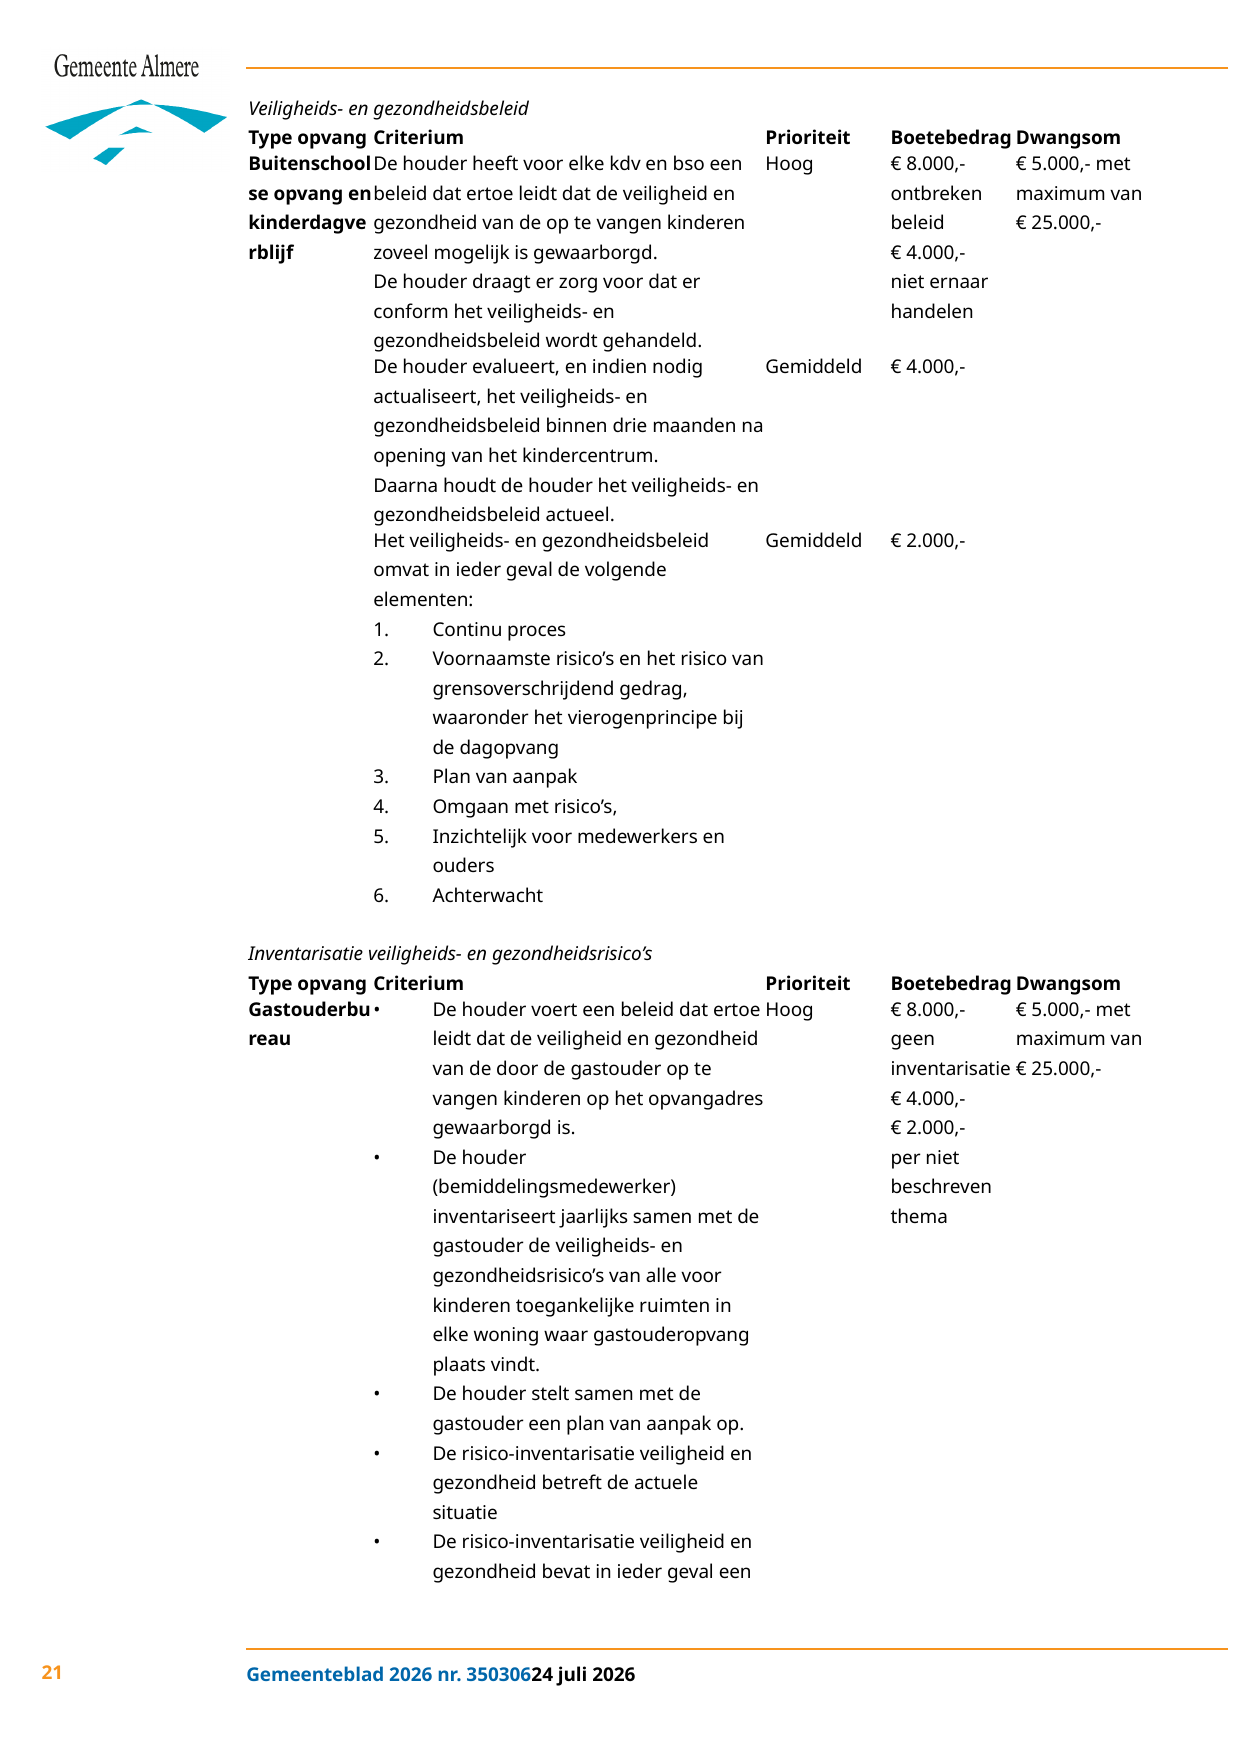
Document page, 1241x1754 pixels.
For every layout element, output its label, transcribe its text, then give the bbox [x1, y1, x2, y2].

table_cell De houder voert een beleid dat ertoe leidt dat de veiligheid en gezondheid van de door de gastouder op te vangen kinderen op het opvangadres gewaarborgd is. De houder (bemiddelingsmedewerker) inventariseert jaarlijks samen met de gastouder de veiligheids- en gezondheidsrisico’s van alle voor kinderen toegankelijke ruimten in elke woning waar gastouderopvang plaats vindt. De houder stelt samen met de gastouder een plan van aanpak op. De risico-inventarisatie veiligheid en gezondheid betreft de actuele situatie De risico-inventarisatie veiligheid en gezondheid bevat in ieder geval een [373, 996, 765, 1584]
table_header Criterium [373, 970, 765, 996]
table_cell € 2.000,- [890, 527, 1016, 908]
table_cell [1016, 527, 1152, 908]
picture [41, 47, 231, 172]
table_cell [1016, 354, 1152, 527]
text Inventarisatie veiligheids- en gezondheidsrisico’s [248, 941, 1152, 966]
table_cell € 4.000,- [890, 354, 1016, 527]
table_cell Gastouderbureau [248, 996, 373, 1584]
table_cell [248, 527, 373, 908]
table_cell Buitenschoolse opvang en kinderdagverblijf [248, 150, 373, 353]
table_header Criterium [373, 125, 765, 150]
table_cell Hoog [765, 996, 890, 1584]
text Veiligheids- en gezondheidsbeleid [248, 95, 1152, 121]
table_cell Hoog [765, 150, 890, 353]
table_cell € 5.000,- met maximum van € 25.000,- [1016, 150, 1152, 353]
table_cell De houder heeft voor elke kdv en bso een beleid dat ertoe leidt dat de veiligheid en gezondheid van de op te vangen kinderen zoveel mogelijk is gewaarborgd. De houder draagt er zorg voor dat er conform het veiligheids- en gezondheidsbeleid wordt gehandeld. [373, 150, 765, 353]
table_cell Gemiddeld [765, 354, 890, 527]
table_cell De houder evalueert, en indien nodig actualiseert, het veiligheids- en gezondheidsbeleid binnen drie maanden na opening van het kindercentrum. Daarna houdt de houder het veiligheids- en gezondheidsbeleid actueel. [373, 354, 765, 527]
table_header Boetebedrag [890, 125, 1016, 150]
table_header Dwangsom [1016, 125, 1152, 150]
table_cell € 5.000,- met maximum van € 25.000,- [1016, 996, 1152, 1584]
table_header Type opvang [248, 125, 373, 150]
table_header Dwangsom [1016, 970, 1152, 996]
table_header Prioriteit [765, 125, 890, 150]
table_header Type opvang [248, 970, 373, 996]
table_cell [248, 354, 373, 527]
table_cell Het veiligheids- en gezondheidsbeleid omvat in ieder geval de volgende elementen: Continu proces Voornaamste risico’s en het risico van grensoverschrijdend gedrag, waaronder het vierogenprincipe bij de dagopvang Plan van aanpak Omgaan met risico’s, Inzichtelijk voor medewerkers en ouders Achterwacht [373, 527, 765, 908]
table_cell Gemiddeld [765, 527, 890, 908]
table_cell € 8.000,- geen inventarisatie € 4.000,- € 2.000,- per niet beschreven thema [890, 996, 1016, 1584]
table_header Boetebedrag [890, 970, 1016, 996]
table_cell € 8.000,- ontbreken beleid € 4.000,- niet ernaar handelen [890, 150, 1016, 353]
table_header Prioriteit [765, 970, 890, 996]
